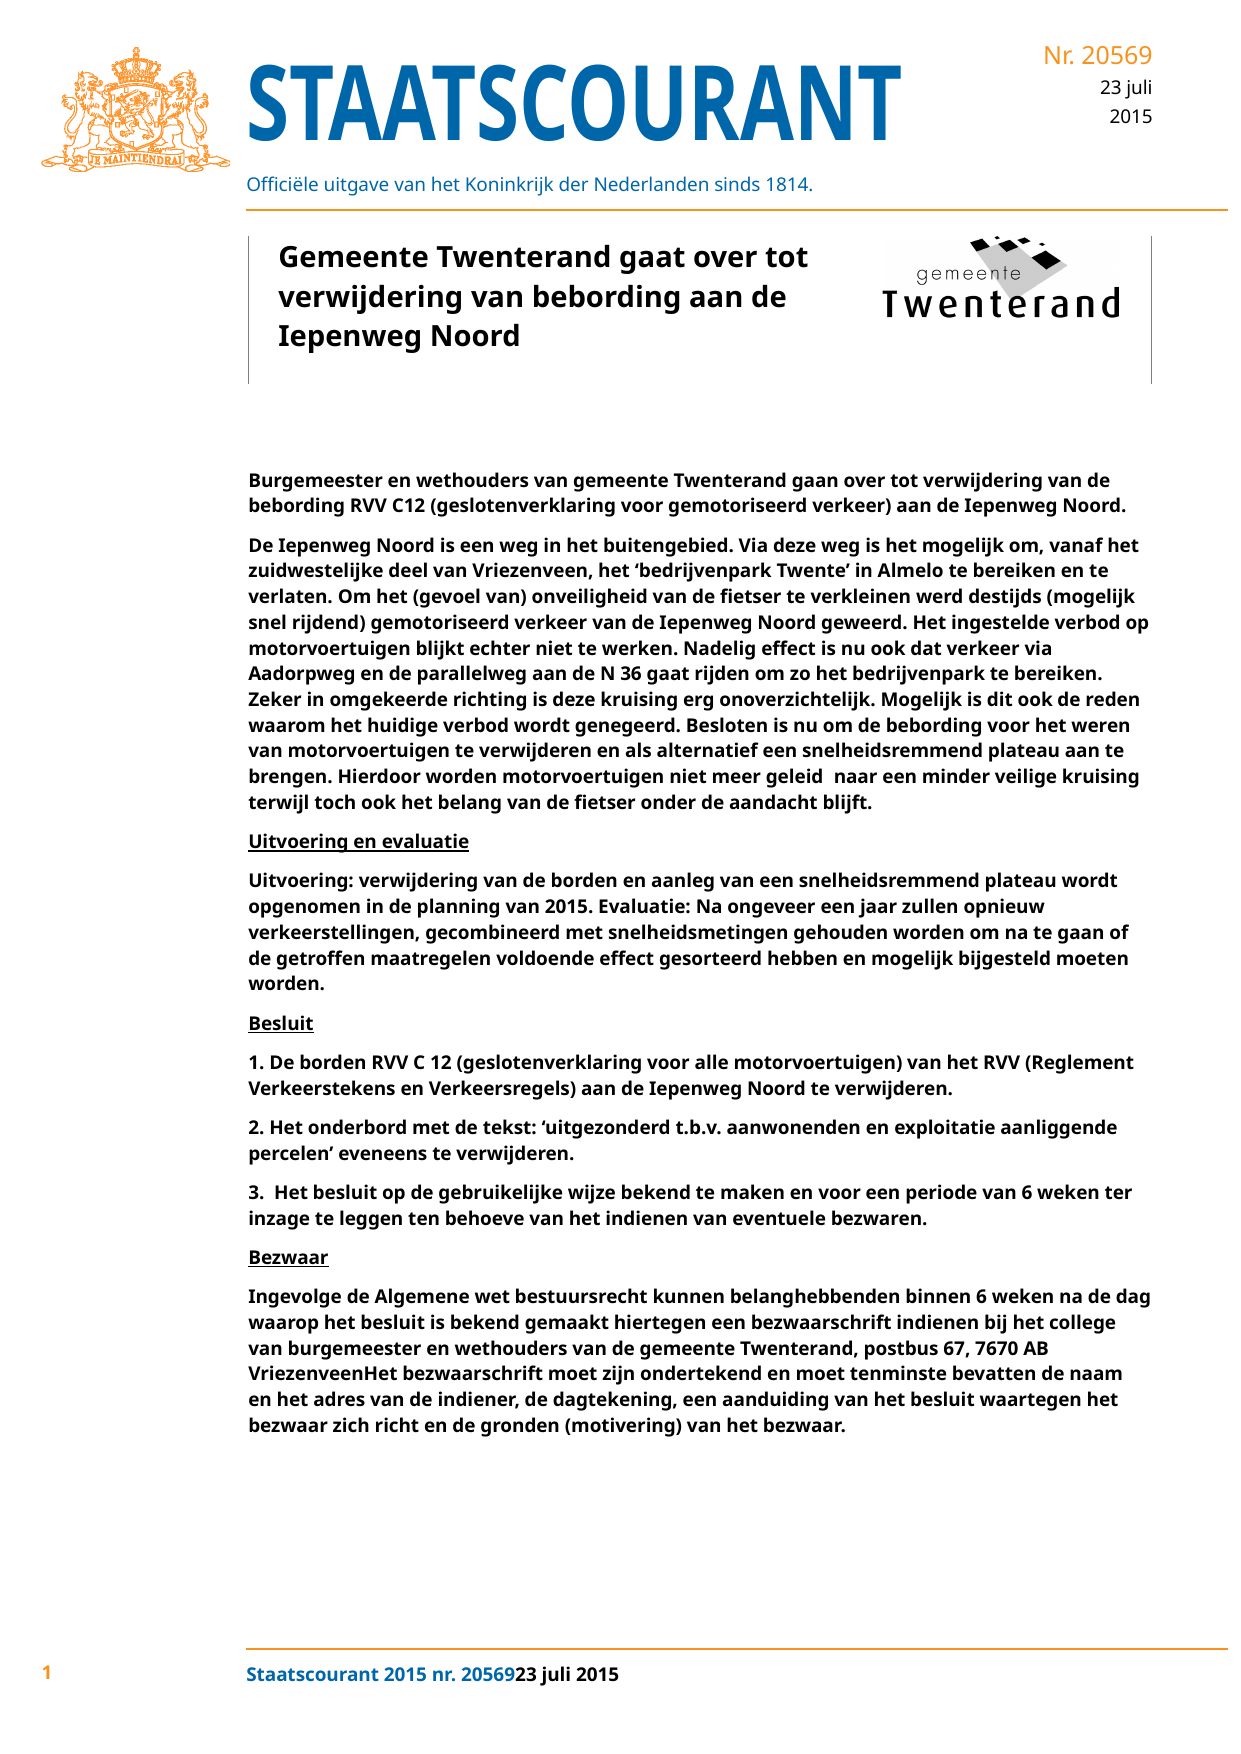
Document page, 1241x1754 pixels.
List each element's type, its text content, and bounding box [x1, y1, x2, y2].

picture [41, 47, 231, 172]
text Besluit [248, 1010, 1152, 1036]
text De Iepenweg Noord is een weg in het buitengebied. Via deze weg is het mogelijk om, vanaf het zuidwestelijke deel van Vriezenveen, het ‘bedrijvenpark Twente’ in Almelo te bereiken en te verlaten. Om het (gevoel van) onveiligheid van de fietser te verkleinen werd destijds (mogelijk snel rijdend) gemotoriseerd verkeer van de Iepenweg Noord geweerd. Het ingestelde verbod op motorvoertuigen blijkt echter niet te werken. Nadelig effect is nu ook dat verkeer via Aadorpweg en de parallelweg aan de N 36 gaat rijden om zo het bedrijvenpark te bereiken. Zeker in omgekeerde richting is deze kruising erg onoverzichtelijk. Mogelijk is dit ook de reden waarom het huidige verbod wordt genegeerd. Besloten is nu om de bebording voor het weren van motorvoertuigen te verwijderen en als alternatief een snelheidsremmend plateau aan te brengen. Hierdoor worden motorvoertuigen niet meer geleid naar een minder veilige kruising terwijl toch ook het belang van de fietser onder de aandacht blijft. [248, 532, 1152, 815]
table_header Gemeente Twenterand gaat over tot verwijdering van bebording aan de Iepenweg Noord [249, 236, 850, 384]
table_header [850, 236, 1151, 384]
text Uitvoering: verwijdering van de borden en aanleg van een snelheidsremmend plateau wordt opgenomen in de planning van 2015. Evaluatie: Na ongeveer een jaar zullen opnieuw verkeerstellingen, gecombineerd met snelheidsmetingen gehouden worden om na te gaan of de getroffen maatregelen voldoende effect gesorteerd hebben en mogelijk bijgesteld moeten worden. [248, 868, 1152, 996]
text 3. Het besluit op de gebruikelijke wijze bekend te maken en voor een periode van 6 weken ter inzage te leggen ten behoeve van het indienen van eventuele bezwaren. [248, 1179, 1152, 1231]
text Uitvoering en evaluatie [248, 828, 1152, 854]
picture [882, 236, 1119, 319]
text Ingevolge de Algemene wet bestuursrecht kunnen belanghebbenden binnen 6 weken na de dag waarop het besluit is bekend gemaakt hiertegen een bezwaarschrift indienen bij het college van burgemeester en wethouders van de gemeente Twenterand, postbus 67, 7670 AB VriezenveenHet bezwaarschrift moet zijn ondertekend en moet tenminste bevatten de naam en het adres van de indiener, de dagtekening, een aanduiding van het besluit waartegen het bezwaar zich richt en de gronden (motivering) van het bezwaar. [248, 1283, 1152, 1438]
text 2. Het onderbord met de tekst: ‘uitgezonderd t.b.v. aanwonenden en exploitatie aanliggende percelen’ eveneens te verwijderen. [248, 1114, 1152, 1166]
text 1. De borden RVV C 12 (geslotenverklaring voor alle motorvoertuigen) van het RVV (Reglement Verkeerstekens en Verkeersregels) aan de Iepenweg Noord te verwijderen. [248, 1049, 1152, 1101]
text Bezwaar [248, 1244, 1152, 1270]
text Burgemeester en wethouders van gemeente Twenterand gaan over tot verwijdering van de bebording RVV C12 (geslotenverklaring voor gemotoriseerd verkeer) aan de Iepenweg Noord. [248, 467, 1152, 518]
